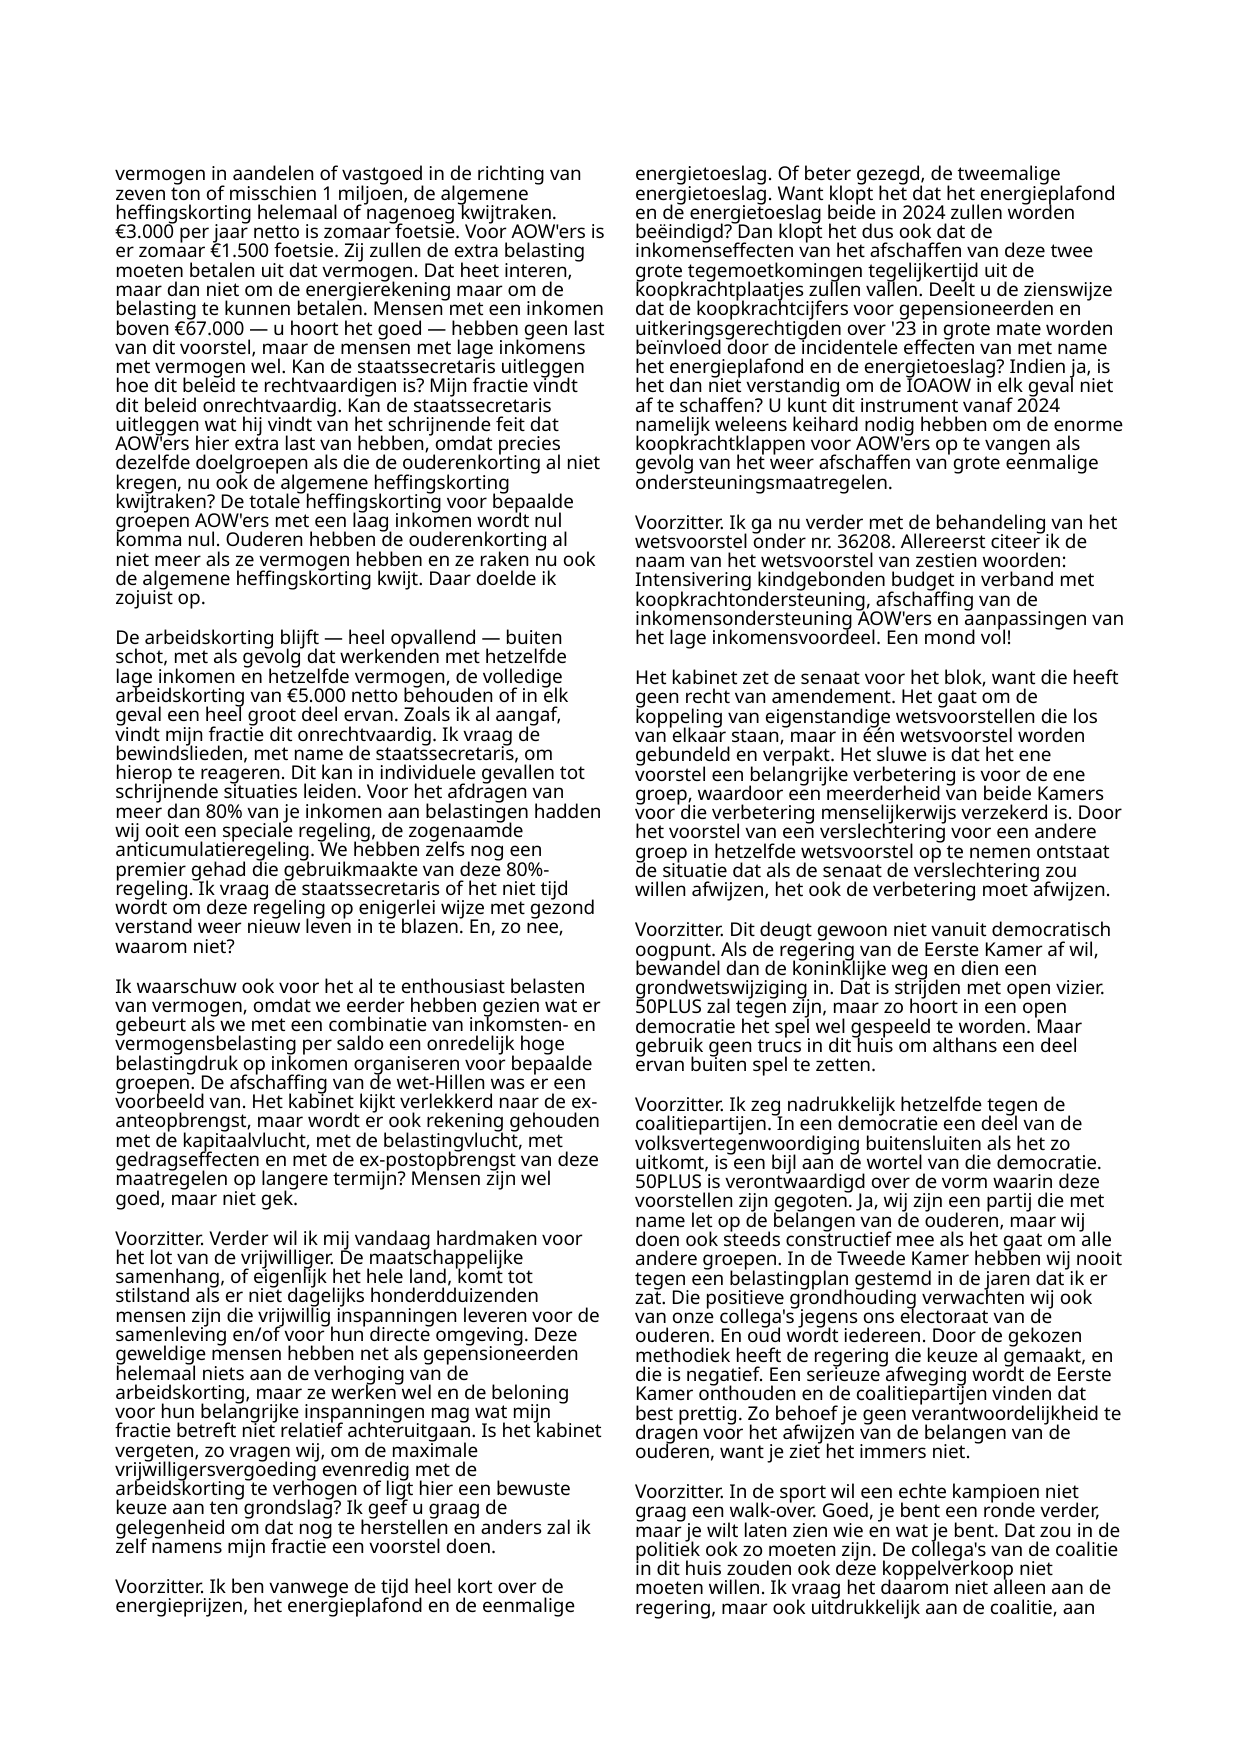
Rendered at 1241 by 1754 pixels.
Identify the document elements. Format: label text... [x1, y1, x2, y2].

text De arbeidskorting blijft — heel opvallend — buiten schot, met als gevolg dat werkenden met hetzelfde lage inkomen en hetzelfde vermogen, de volledige arbeidskorting van €5.000 netto behouden of in elk geval een heel groot deel ervan. Zoals ik al aangaf, vindt mijn fractie dit onrechtvaardig. Ik vraag de bewindslieden, met name de staatssecretaris, om hierop te reageren. Dit kan in individuele gevallen tot schrijnende situaties leiden. Voor het afdragen van meer dan 80% van je inkomen aan belastingen hadden wij ooit een speciale regeling, de zogenaamde anticumulatieregeling. We hebben zelfs nog een premier gehad die gebruikmaakte van deze 80%-regeling. Ik vraag de staatssecretaris of het niet tijd wordt om deze regeling op enigerlei wijze met gezond verstand weer nieuw leven in te blazen. En, zo nee, waarom niet? [115, 629, 605, 957]
text Voorzitter. Verder wil ik mij vandaag hardmaken voor het lot van de vrijwilliger. De maatschappelijke samenhang, of eigenlijk het hele land, komt tot stilstand als er niet dagelijks honderdduizenden mensen zijn die vrijwillig inspanningen leveren voor de samenleving en/of voor hun directe omgeving. Deze geweldige mensen hebben net als gepensioneerden helemaal niets aan de verhoging van de arbeidskorting, maar ze werken wel en de beloning voor hun belangrijke inspanningen mag wat mijn fractie betreft niet relatief achteruitgaan. Is het kabinet vergeten, zo vragen wij, om de maximale vrijwilligersvergoeding evenredig met de arbeidskorting te verhogen of ligt hier een bewuste keuze aan ten grondslag? Ik geef u graag de gelegenheid om dat nog te herstellen en anders zal ik zelf namens mijn fractie een voorstel doen. [115, 1229, 605, 1557]
text Voorzitter. In de sport wil een echte kampioen niet graag een walk-over. Goed, je bent een ronde verder, maar je wilt laten zien wie en wat je bent. Dat zou in de politiek ook zo moeten zijn. De collega's van de coalitie in dit huis zouden ook deze koppelverkoop niet moeten willen. Ik vraag het daarom niet alleen aan de regering, maar ook uitdrukkelijk aan de coalitie, aan [635, 1483, 1125, 1618]
text Ik waarschuw ook voor het al te enthousiast belasten van vermogen, omdat we eerder hebben gezien wat er gebeurt als we met een combinatie van inkomsten- en vermogensbelasting per saldo een onredelijk hoge belastingdruk op inkomen organiseren voor bepaalde groepen. De afschaffing van de wet-Hillen was er een voorbeeld van. Het kabinet kijkt verlekkerd naar de ex-anteopbrengst, maar wordt er ook rekening gehouden met de kapitaalvlucht, met de belastingvlucht, met gedragseffecten en met de ex-postopbrengst van deze maatregelen op langere termijn? Mensen zijn wel goed, maar niet gek. [115, 978, 605, 1209]
text vermogen in aandelen of vastgoed in de richting van zeven ton of misschien 1 miljoen, de algemene heffingskorting helemaal of nagenoeg kwijtraken. €3.000 per jaar netto is zomaar foetsie. Voor AOW'ers is er zomaar €1.500 foetsie. Zij zullen de extra belasting moeten betalen uit dat vermogen. Dat heet interen, maar dan niet om de energierekening maar om de belasting te kunnen betalen. Mensen met een inkomen boven €67.000 — u hoort het goed — hebben geen last van dit voorstel, maar de mensen met lage inkomens met vermogen wel. Kan de staatssecretaris uitleggen hoe dit beleid te rechtvaardigen is? Mijn fractie vindt dit beleid onrechtvaardig. Kan de staatssecretaris uitleggen wat hij vindt van het schrijnende feit dat AOW'ers hier extra last van hebben, omdat precies dezelfde doelgroepen als die de ouderenkorting al niet kregen, nu ook de algemene heffingskorting kwijtraken? De totale heffingskorting voor bepaalde groepen AOW'ers met een laag inkomen wordt nul komma nul. Ouderen hebben de ouderenkorting al niet meer als ze vermogen hebben en ze raken nu ook de algemene heffingskorting kwijt. Daar doelde ik zojuist op. [115, 165, 605, 608]
text Voorzitter. Ik zeg nadrukkelijk hetzelfde tegen de coalitiepartijen. In een democratie een deel van de volksvertegenwoordiging buitensluiten als het zo uitkomt, is een bijl aan de wortel van die democratie. 50PLUS is verontwaardigd over de vorm waarin deze voorstellen zijn gegoten. Ja, wij zijn een partij die met name let op de belangen van de ouderen, maar wij doen ook steeds constructief mee als het gaat om alle andere groepen. In de Tweede Kamer hebben wij nooit tegen een belastingplan gestemd in de jaren dat ik er zat. Die positieve grondhouding verwachten wij ook van onze collega's jegens ons electoraat van de ouderen. En oud wordt iedereen. Door de gekozen methodiek heeft de regering die keuze al gemaakt, en die is negatief. Een serieuze afweging wordt de Eerste Kamer onthouden en de coalitiepartijen vinden dat best prettig. Zo behoef je geen verantwoordelijkheid te dragen voor het afwijzen van de belangen van de ouderen, want je ziet het immers niet. [635, 1096, 1125, 1462]
text Het kabinet zet de senaat voor het blok, want die heeft geen recht van amendement. Het gaat om de koppeling van eigenstandige wetsvoorstellen die los van elkaar staan, maar in één wetsvoorstel worden gebundeld en verpakt. Het sluwe is dat het ene voorstel een belangrijke verbetering is voor de ene groep, waardoor een meerderheid van beide Kamers voor die verbetering menselijkerwijs verzekerd is. Door het voorstel van een verslechtering voor een andere groep in hetzelfde wetsvoorstel op te nemen ontstaat de situatie dat als de senaat de verslechtering zou willen afwijzen, het ook de verbetering moet afwijzen. [635, 669, 1125, 901]
text Voorzitter. Ik ga nu verder met de behandeling van het wetsvoorstel onder nr. 36208. Allereerst citeer ik de naam van het wetsvoorstel van zestien woorden: Intensivering kindgebonden budget in verband met koopkrachtondersteuning, afschaffing van de inkomensondersteuning AOW'ers en aanpassingen van het lage inkomensvoordeel. Een mond vol! [635, 514, 1125, 648]
text Voorzitter. Dit deugt gewoon niet vanuit democratisch oogpunt. Als de regering van de Eerste Kamer af wil, bewandel dan de koninklijke weg en dien een grondwetswijziging in. Dat is strijden met open vizier. 50PLUS zal tegen zijn, maar zo hoort in een open democratie het spel wel gespeeld te worden. Maar gebruik geen trucs in dit huis om althans een deel ervan buiten spel te zetten. [635, 921, 1125, 1075]
text energietoeslag. Of beter gezegd, de tweemalige energietoeslag. Want klopt het dat het energieplafond en de energietoeslag beide in 2024 zullen worden beëindigd? Dan klopt het dus ook dat de inkomenseffecten van het afschaffen van deze twee grote tegemoetkomingen tegelijkertijd uit de koopkrachtplaatjes zullen vallen. Deelt u de zienswijze dat de koopkrachtcijfers voor gepensioneerden en uitkeringsgerechtigden over '23 in grote mate worden beïnvloed door de incidentele effecten van met name het energieplafond en de energietoeslag? Indien ja, is het dan niet verstandig om de IOAOW in elk geval niet af te schaffen? U kunt dit instrument vanaf 2024 namelijk weleens keihard nodig hebben om de enorme koopkrachtklappen voor AOW'ers op te vangen als gevolg van het weer afschaffen van grote eenmalige ondersteuningsmaatregelen. [635, 165, 1125, 493]
text Voorzitter. Ik ben vanwege de tijd heel kort over de energieprijzen, het energieplafond en de eenmalige [115, 1578, 605, 1616]
